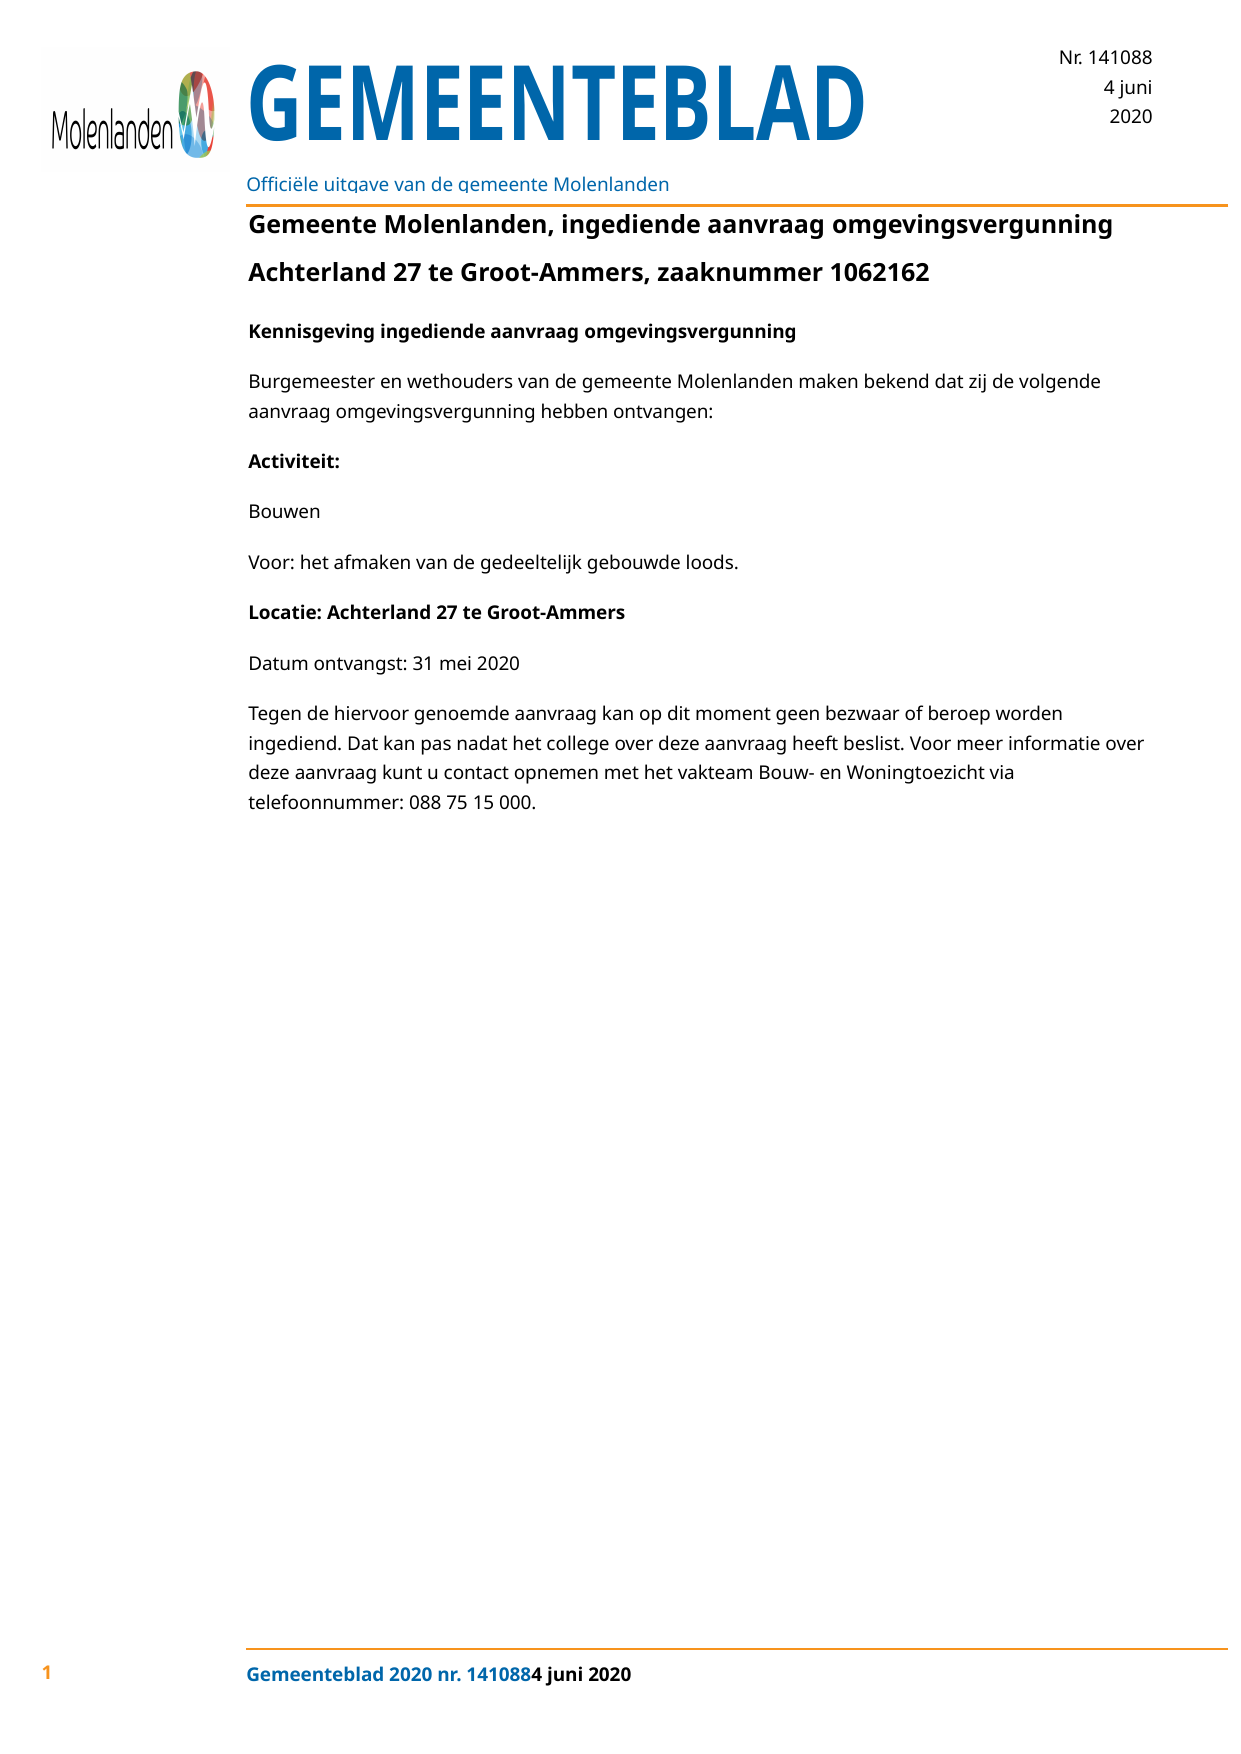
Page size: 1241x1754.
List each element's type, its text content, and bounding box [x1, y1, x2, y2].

text Activiteit: [248, 448, 1152, 474]
text Gemeente Molenlanden, ingediende aanvraag omgevingsvergunning Achterland 27 te Groot-Ammers, zaaknummer 1062162 [248, 207, 1152, 288]
text Voor: het afmaken van de gedeeltelijk gebouwde loods. [248, 549, 1152, 575]
text Locatie: Achterland 27 te Groot-Ammers [248, 599, 1152, 625]
text Tegen de hiervoor genoemde aanvraag kan op dit moment geen bezwaar of beroep worden ingediend. Dat kan pas nadat het college over deze aanvraag heeft beslist. Voor meer informatie over deze aanvraag kunt u contact opnemen met het vakteam Bouw- en Woningtoezicht via telefoonnummer: 088 75 15 000. [248, 700, 1152, 815]
text Burgemeester en wethouders van de gemeente Molenlanden maken bekend dat zij de volgende aanvraag omgevingsvergunning hebben ontvangen: [248, 368, 1152, 424]
text Datum ontvangst: 31 mei 2020 [248, 650, 1152, 676]
picture [41, 47, 231, 172]
text Bouwen [248, 499, 1152, 524]
text Kennisgeving ingediende aanvraag omgevingsvergunning [248, 318, 1152, 344]
